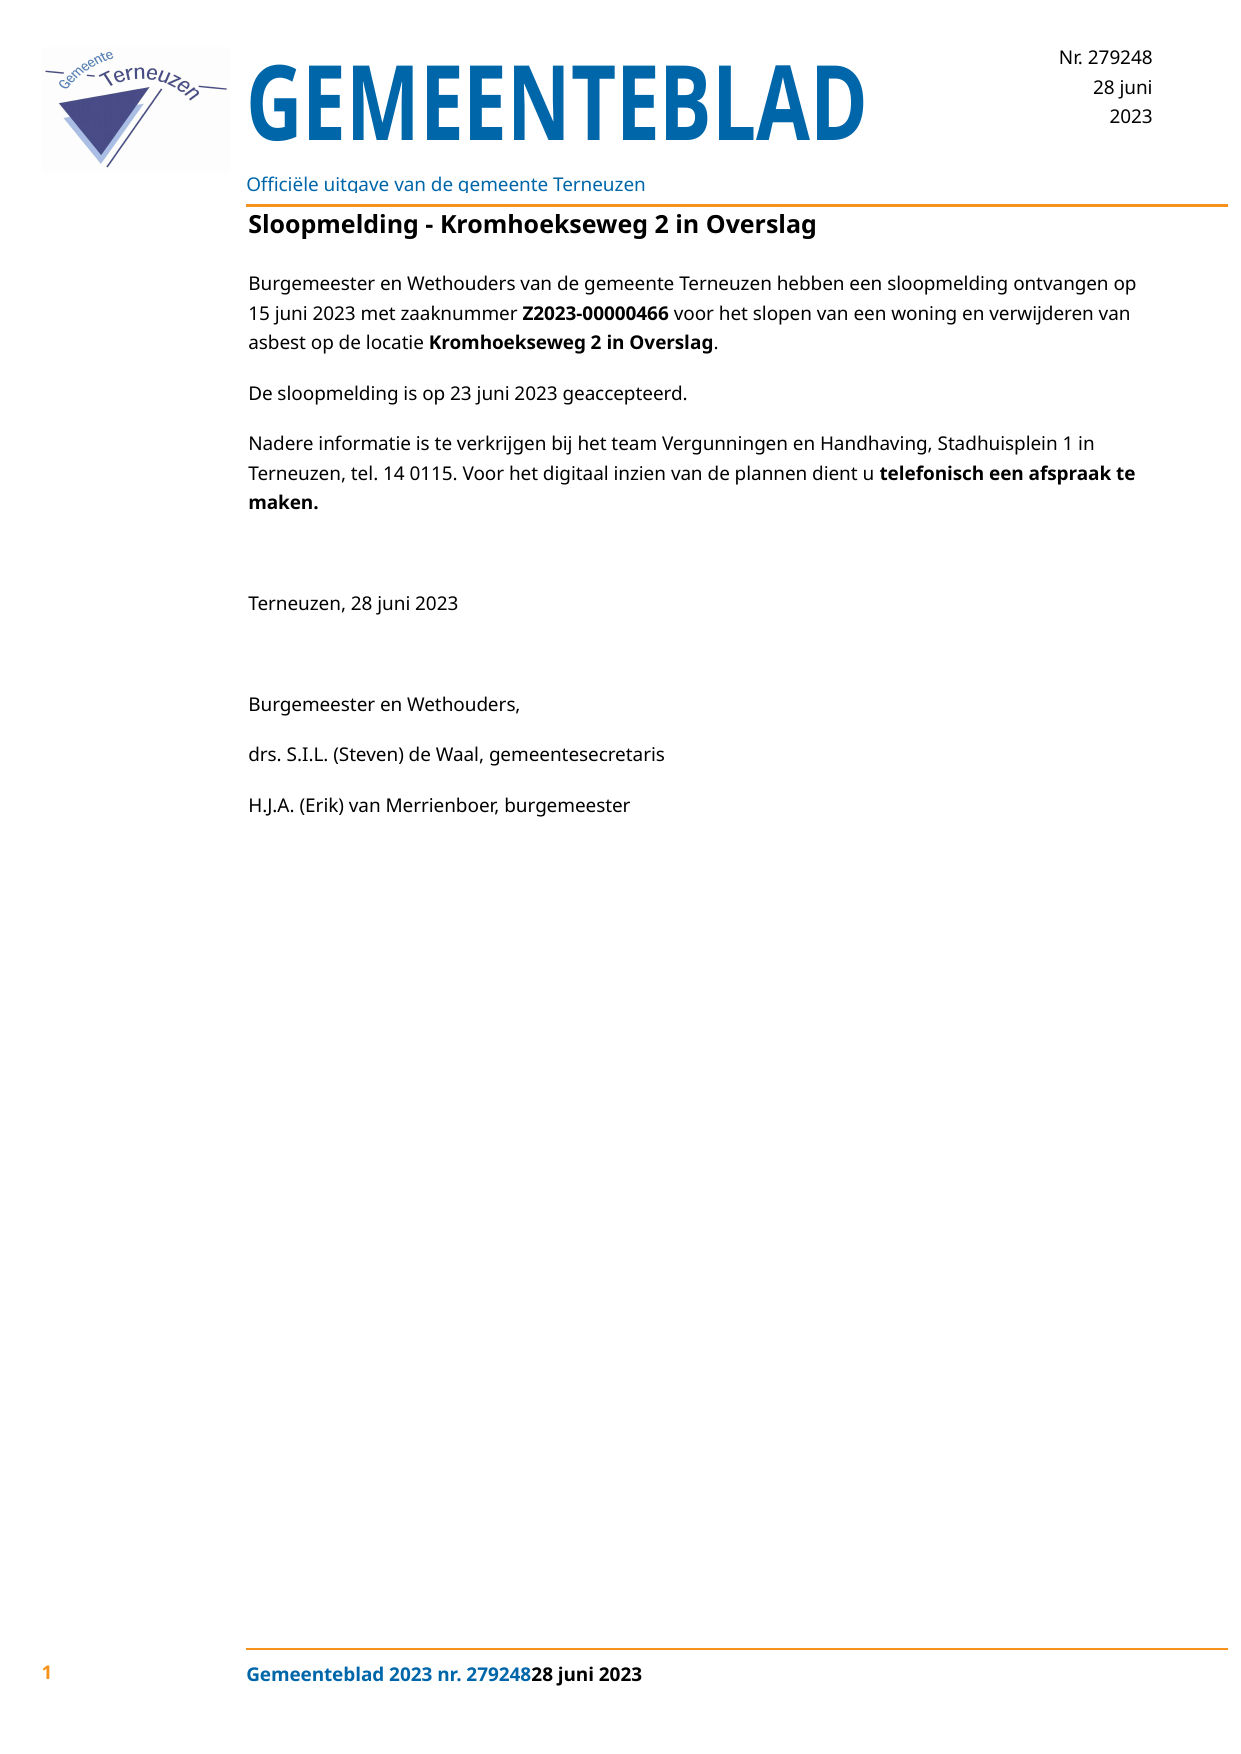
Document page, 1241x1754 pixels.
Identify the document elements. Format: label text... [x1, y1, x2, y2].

text Nadere informatie is te verkrijgen bij het team Vergunningen en Handhaving, Stadhuisplein 1 in Terneuzen, tel. 14 0115. Voor het digitaal inzien van de plannen dient u telefonisch een afspraak te maken. [248, 430, 1152, 515]
text De sloopmelding is op 23 juni 2023 geaccepteerd. [248, 380, 1152, 406]
picture [41, 47, 231, 172]
text Terneuzen, 28 juni 2023 [248, 590, 1152, 616]
text Burgemeester en Wethouders van de gemeente Terneuzen hebben een sloopmelding ontvangen op 15 juni 2023 met zaaknummer Z2023-00000466 voor het slopen van een woning en verwijderen van asbest op de locatie Kromhoekseweg 2 in Overslag. [248, 270, 1152, 355]
text H.J.A. (Erik) van Merrienboer, burgemeester [248, 792, 1152, 818]
text drs. S.I.L. (Steven) de Waal, gemeentesecretaris [248, 742, 1152, 767]
text Burgemeester en Wethouders, [248, 691, 1152, 717]
text Sloopmelding - Kromhoekseweg 2 in Overslag [248, 207, 1152, 241]
